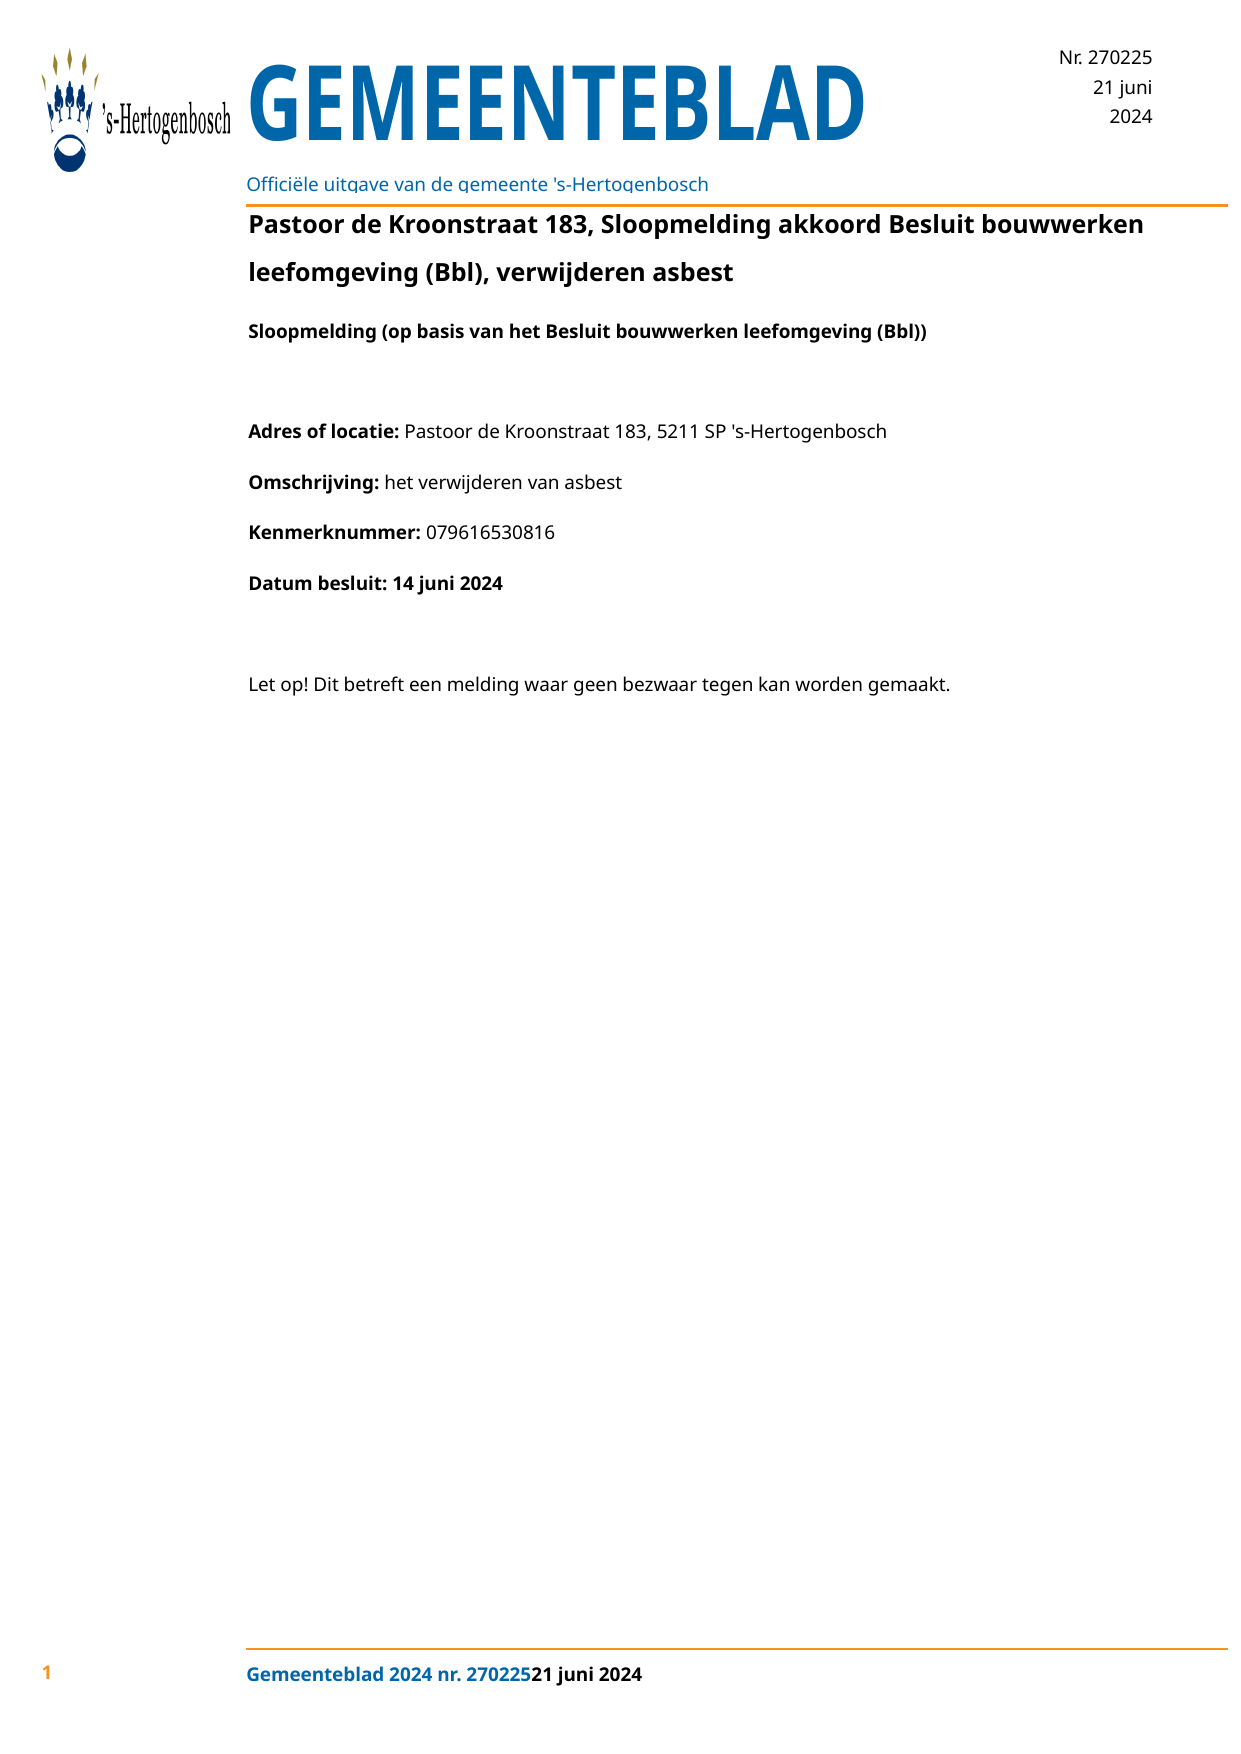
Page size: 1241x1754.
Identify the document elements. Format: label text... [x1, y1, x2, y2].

text Let op! Dit betreft een melding waar geen bezwaar tegen kan worden gemaakt. [248, 671, 1152, 697]
picture [41, 47, 231, 172]
text Sloopmelding (op basis van het Besluit bouwwerken leefomgeving (Bbl)) [248, 318, 1152, 344]
text Adres of locatie: Pastoor de Kroonstraat 183, 5211 SP 's-Hertogenbosch [248, 419, 1152, 444]
text Omschrijving: het verwijderen van asbest [248, 469, 1152, 495]
text Kenmerknummer: 079616530816 [248, 519, 1152, 545]
text Datum besluit: 14 juni 2024 [248, 570, 1152, 596]
text Pastoor de Kroonstraat 183, Sloopmelding akkoord Besluit bouwwerken leefomgeving (Bbl), verwijderen asbest [248, 207, 1152, 288]
